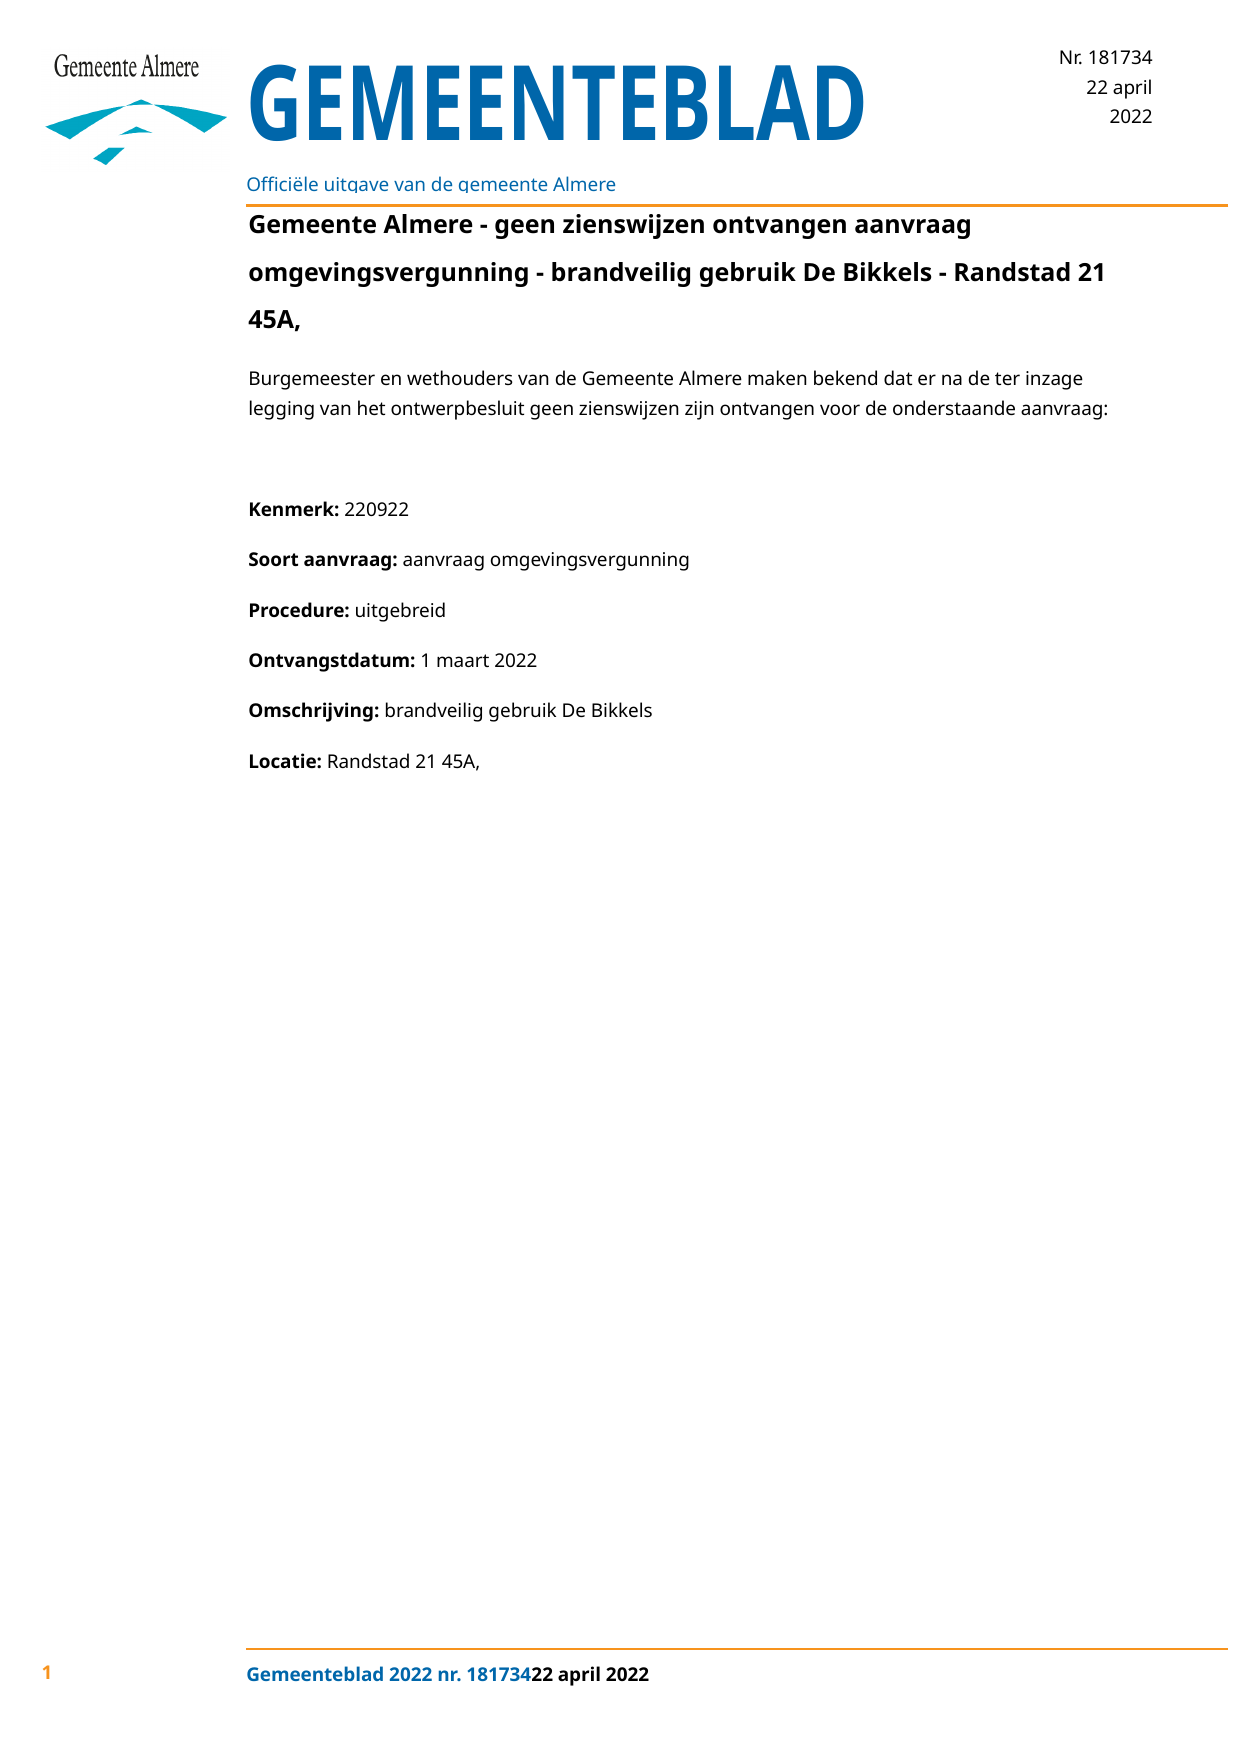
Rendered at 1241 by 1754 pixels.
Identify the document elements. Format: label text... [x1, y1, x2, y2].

text Locatie: Randstad 21 45A, [248, 748, 1152, 774]
text Soort aanvraag: aanvraag omgevingsvergunning [248, 546, 1152, 572]
text Burgemeester en wethouders van de Gemeente Almere maken bekend dat er na de ter inzage legging van het ontwerpbesluit geen zienswijzen zijn ontvangen voor de onderstaande aanvraag: [248, 366, 1152, 421]
picture [41, 47, 231, 172]
text Kenmerk: 220922 [248, 496, 1152, 522]
text Procedure: uitgebreid [248, 597, 1152, 622]
text Omschrijving: brandveilig gebruik De Bikkels [248, 698, 1152, 723]
text Ontvangstdatum: 1 maart 2022 [248, 647, 1152, 673]
text Gemeente Almere - geen zienswijzen ontvangen aanvraag omgevingsvergunning - brandveilig gebruik De Bikkels - Randstad 21 45A, [248, 207, 1152, 336]
